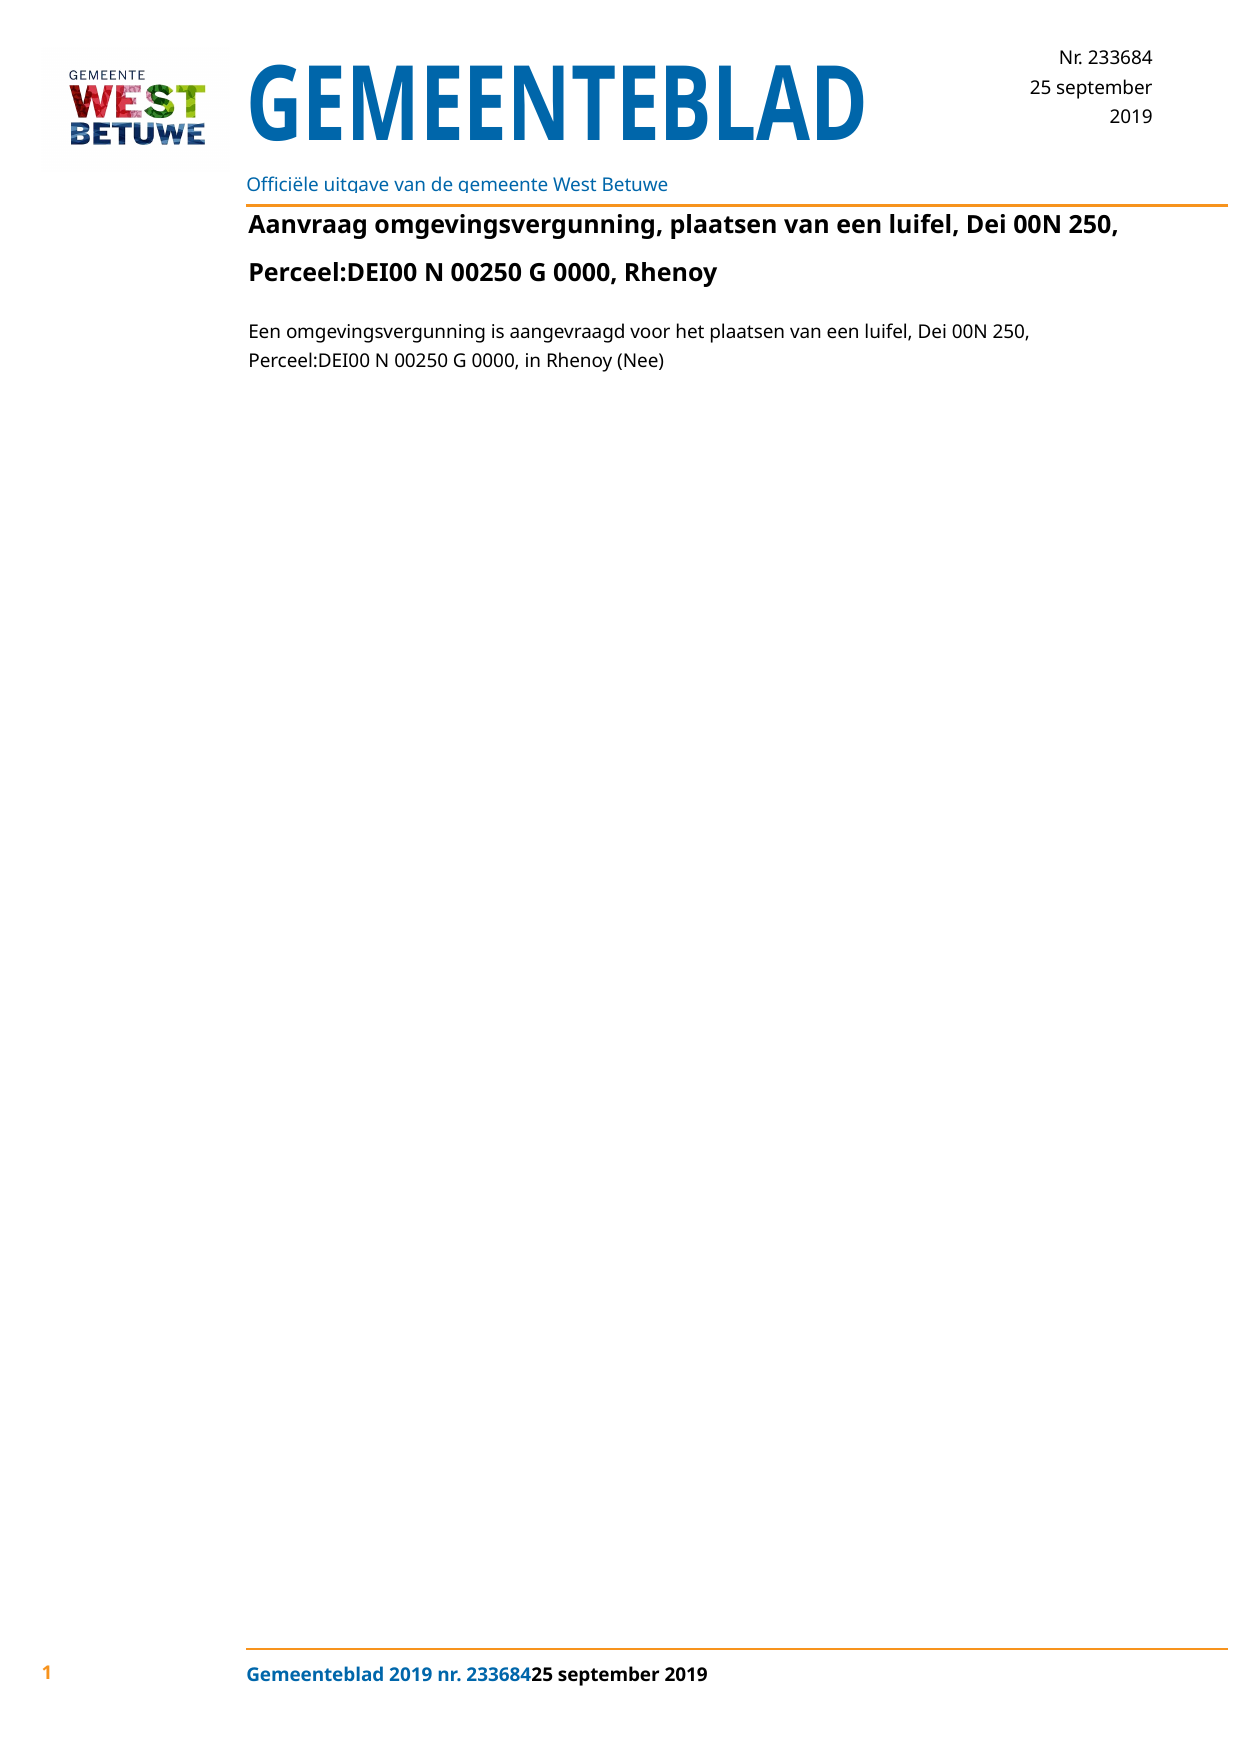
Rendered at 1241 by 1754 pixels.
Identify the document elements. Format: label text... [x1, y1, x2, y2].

text Aanvraag omgevingsvergunning, plaatsen van een luifel, Dei 00N 250, Perceel:DEI00 N 00250 G 0000, Rhenoy [248, 207, 1152, 288]
text Een omgevingsvergunning is aangevraagd voor het plaatsen van een luifel, Dei 00N 250, Perceel:DEI00 N 00250 G 0000, in Rhenoy (Nee) [248, 318, 1152, 373]
picture [41, 47, 231, 172]
